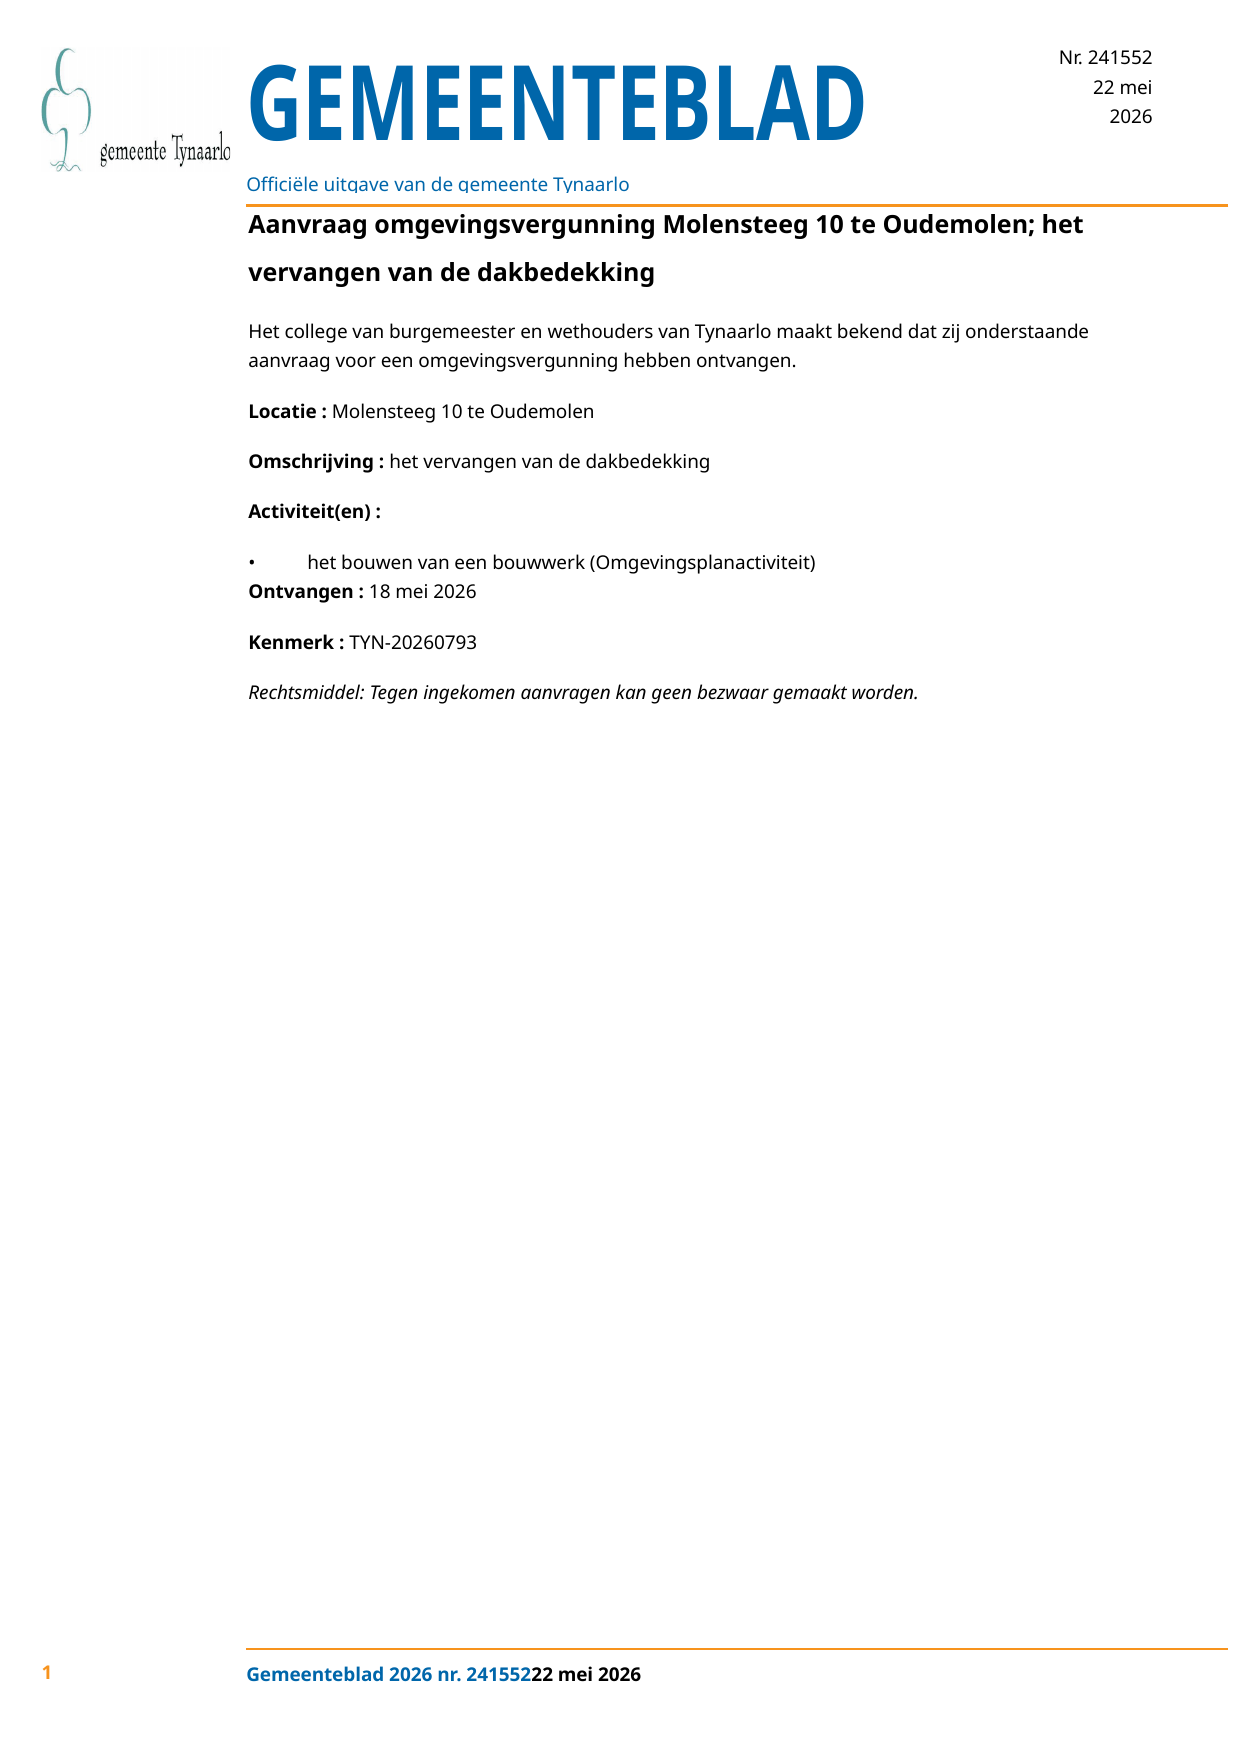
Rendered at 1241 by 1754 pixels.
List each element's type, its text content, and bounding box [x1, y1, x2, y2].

text Kenmerk : TYN-20260793 [248, 629, 1152, 655]
text Locatie : Molensteeg 10 te Oudemolen [248, 398, 1152, 424]
text Ontvangen : 18 mei 2026 [248, 579, 1152, 604]
text Rechtsmiddel: Tegen ingekomen aanvragen kan geen bezwaar gemaakt worden. [248, 679, 1152, 705]
text Activiteit(en) : [248, 499, 1152, 524]
text Aanvraag omgevingsvergunning Molensteeg 10 te Oudemolen; het vervangen van de dakbedekking [248, 207, 1152, 288]
text Omschrijving : het vervangen van de dakbedekking [248, 448, 1152, 474]
list het bouwen van een bouwwerk (Omgevingsplanactiviteit) [248, 549, 1152, 575]
picture [41, 47, 231, 172]
text Het college van burgemeester en wethouders van Tynaarlo maakt bekend dat zij onderstaande aanvraag voor een omgevingsvergunning hebben ontvangen. [248, 318, 1152, 373]
